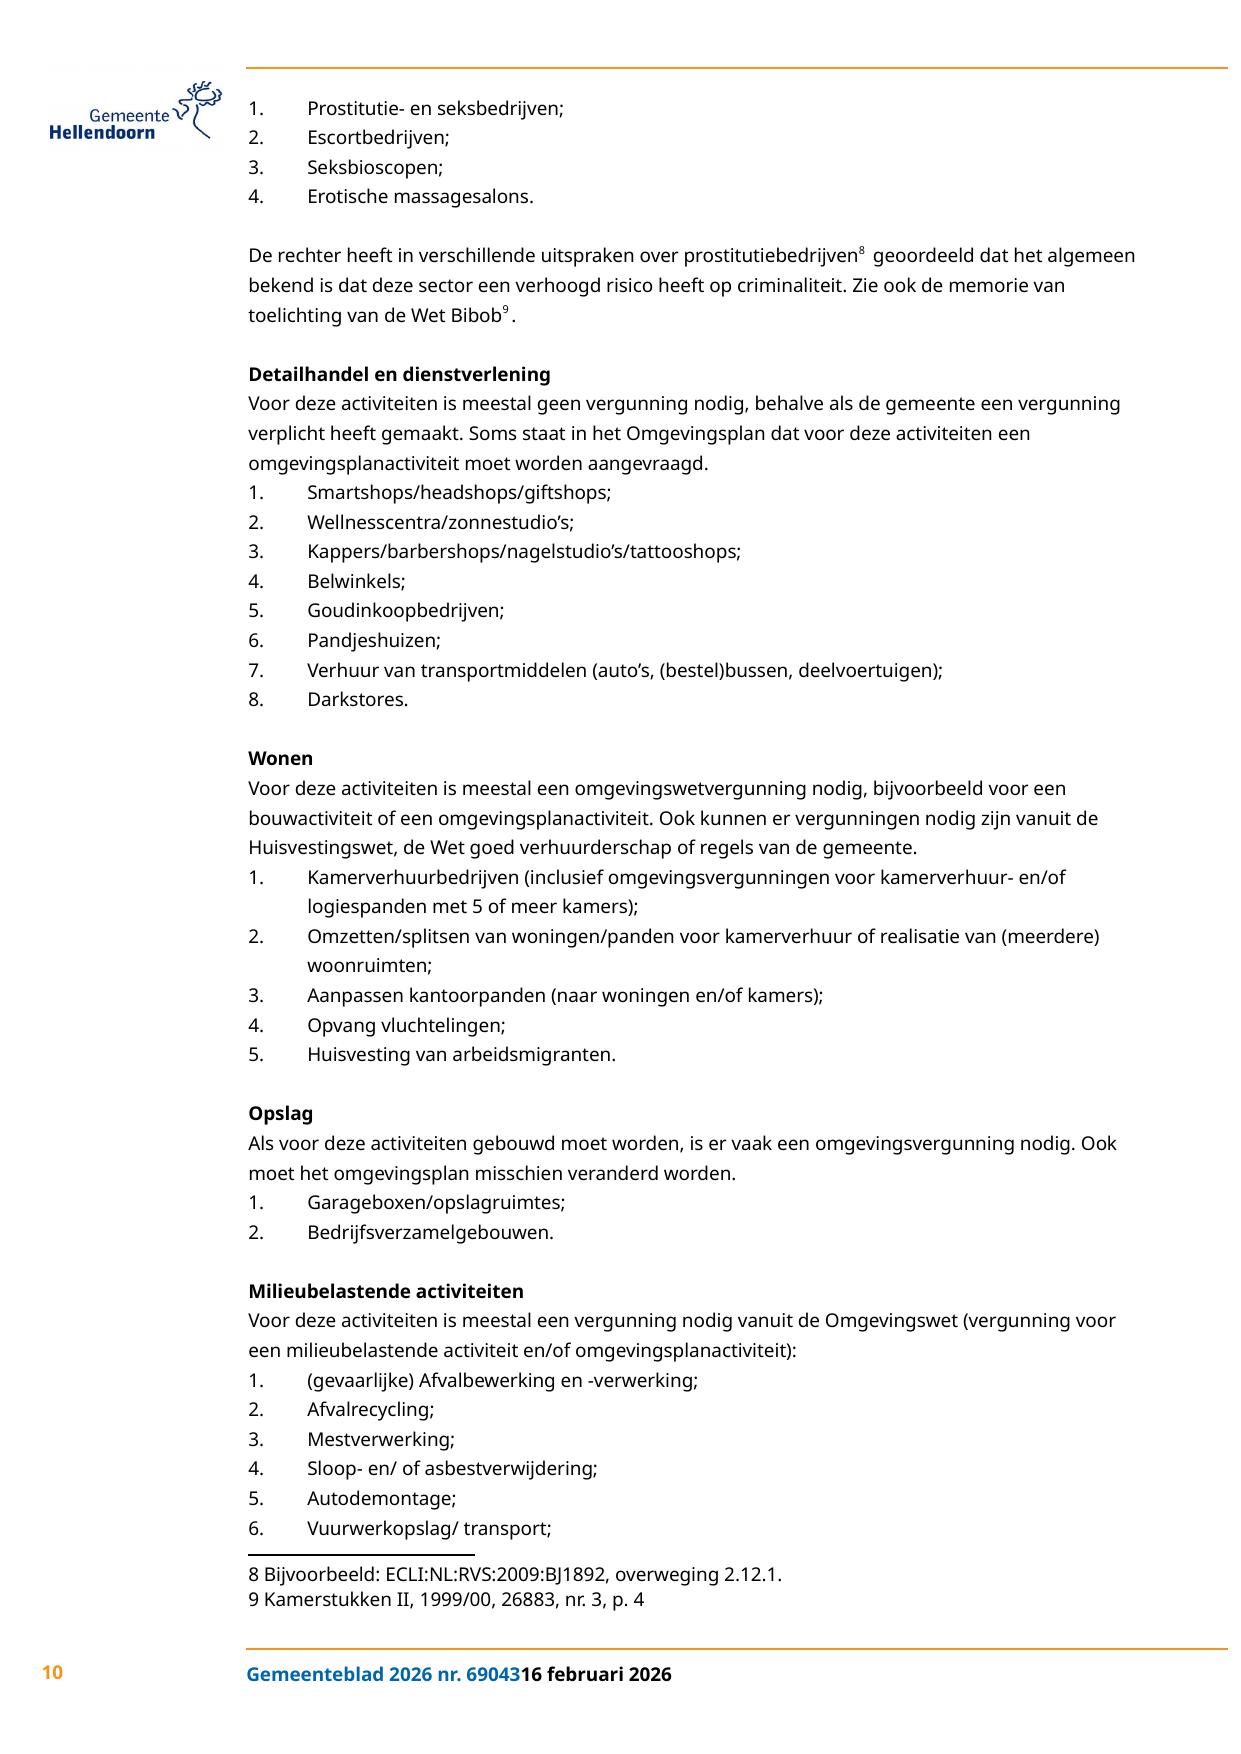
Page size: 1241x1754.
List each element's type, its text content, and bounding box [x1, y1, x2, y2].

text Bijvoorbeeld: ECLI:NL:RVS:2009:BJ1892, overweging 2.12.1. [248, 1561, 1152, 1586]
list Verhuur van transportmiddelen (auto’s, (bestel)bussen, deelvoertuigen); [248, 657, 1152, 683]
list Seksbioscopen; [248, 154, 1152, 180]
text Voor deze activiteiten is meestal een vergunning nodig vanuit de Omgevingswet (vergunning voor een milieubelastende activiteit en/of omgevingsplanactiviteit): [248, 1308, 1152, 1363]
list Escortbedrijven; [248, 124, 1152, 150]
list Prostitutie- en seksbedrijven; [248, 95, 1152, 121]
list Sloop- en/ of asbestverwijdering; [248, 1456, 1152, 1481]
list Mestverwerking; [248, 1426, 1152, 1452]
list Aanpassen kantoorpanden (naar woningen en/of kamers); [248, 982, 1152, 1008]
list Belwinkels; [248, 568, 1152, 594]
list Omzetten/splitsen van woningen/panden voor kamerverhuur of realisatie van (meerdere) woonruimten; [248, 923, 1152, 978]
list Darkstores. [248, 686, 1152, 712]
list Autodemontage; [248, 1485, 1152, 1511]
list Kamerverhuurbedrijven (inclusief omgevingsvergunningen voor kamerverhuur- en/of logiespanden met 5 of meer kamers); [248, 864, 1152, 919]
text Milieubelastende activiteiten [248, 1278, 1152, 1304]
list Pandjeshuizen; [248, 627, 1152, 653]
text Kamerstukken II, 1999/00, 26883, nr. 3, p. 4 [248, 1586, 1152, 1612]
text Opslag [248, 1101, 1152, 1126]
text Als voor deze activiteiten gebouwd moet worden, is er vaak een omgevingsvergunning nodig. Ook moet het omgevingsplan misschien veranderd worden. [248, 1130, 1152, 1186]
text Voor deze activiteiten is meestal geen vergunning nodig, behalve als de gemeente een vergunning verplicht heeft gemaakt. Soms staat in het Omgevingsplan dat voor deze activiteiten een omgevingsplanactiviteit moet worden aangevraagd. [248, 391, 1152, 476]
list Afvalrecycling; [248, 1396, 1152, 1422]
list Bedrijfsverzamelgebouwen. [248, 1219, 1152, 1245]
list Erotische massagesalons. [248, 183, 1152, 209]
list Kappers/barbershops/nagelstudio’s/tattooshops; [248, 538, 1152, 564]
list Opvang vluchtelingen; [248, 1012, 1152, 1038]
list Vuurwerkopslag/ transport; [248, 1515, 1152, 1541]
list Goudinkoopbedrijven; [248, 598, 1152, 623]
list Garageboxen/opslagruimtes; [248, 1189, 1152, 1215]
picture [41, 47, 231, 172]
list (gevaarlijke) Afvalbewerking en -verwerking; [248, 1367, 1152, 1393]
text De rechter heeft in verschillende uitspraken over prostitutiebedrijven geoordeeld dat het algemeen bekend is dat deze sector een verhoogd risico heeft op criminaliteit. Zie ook de memorie van toelichting van de Wet Bibob. [248, 243, 1152, 328]
list Smartshops/headshops/giftshops; [248, 479, 1152, 505]
text Wonen [248, 746, 1152, 771]
text Detailhandel en dienstverlening [248, 361, 1152, 387]
text Voor deze activiteiten is meestal een omgevingswetvergunning nodig, bijvoorbeeld voor een bouwactiviteit of een omgevingsplanactiviteit. Ook kunnen er vergunningen nodig zijn vanuit de Huisvestingswet, de Wet goed verhuurderschap of regels van de gemeente. [248, 775, 1152, 860]
list Wellnesscentra/zonnestudio’s; [248, 509, 1152, 535]
list Huisvesting van arbeidsmigranten. [248, 1041, 1152, 1067]
